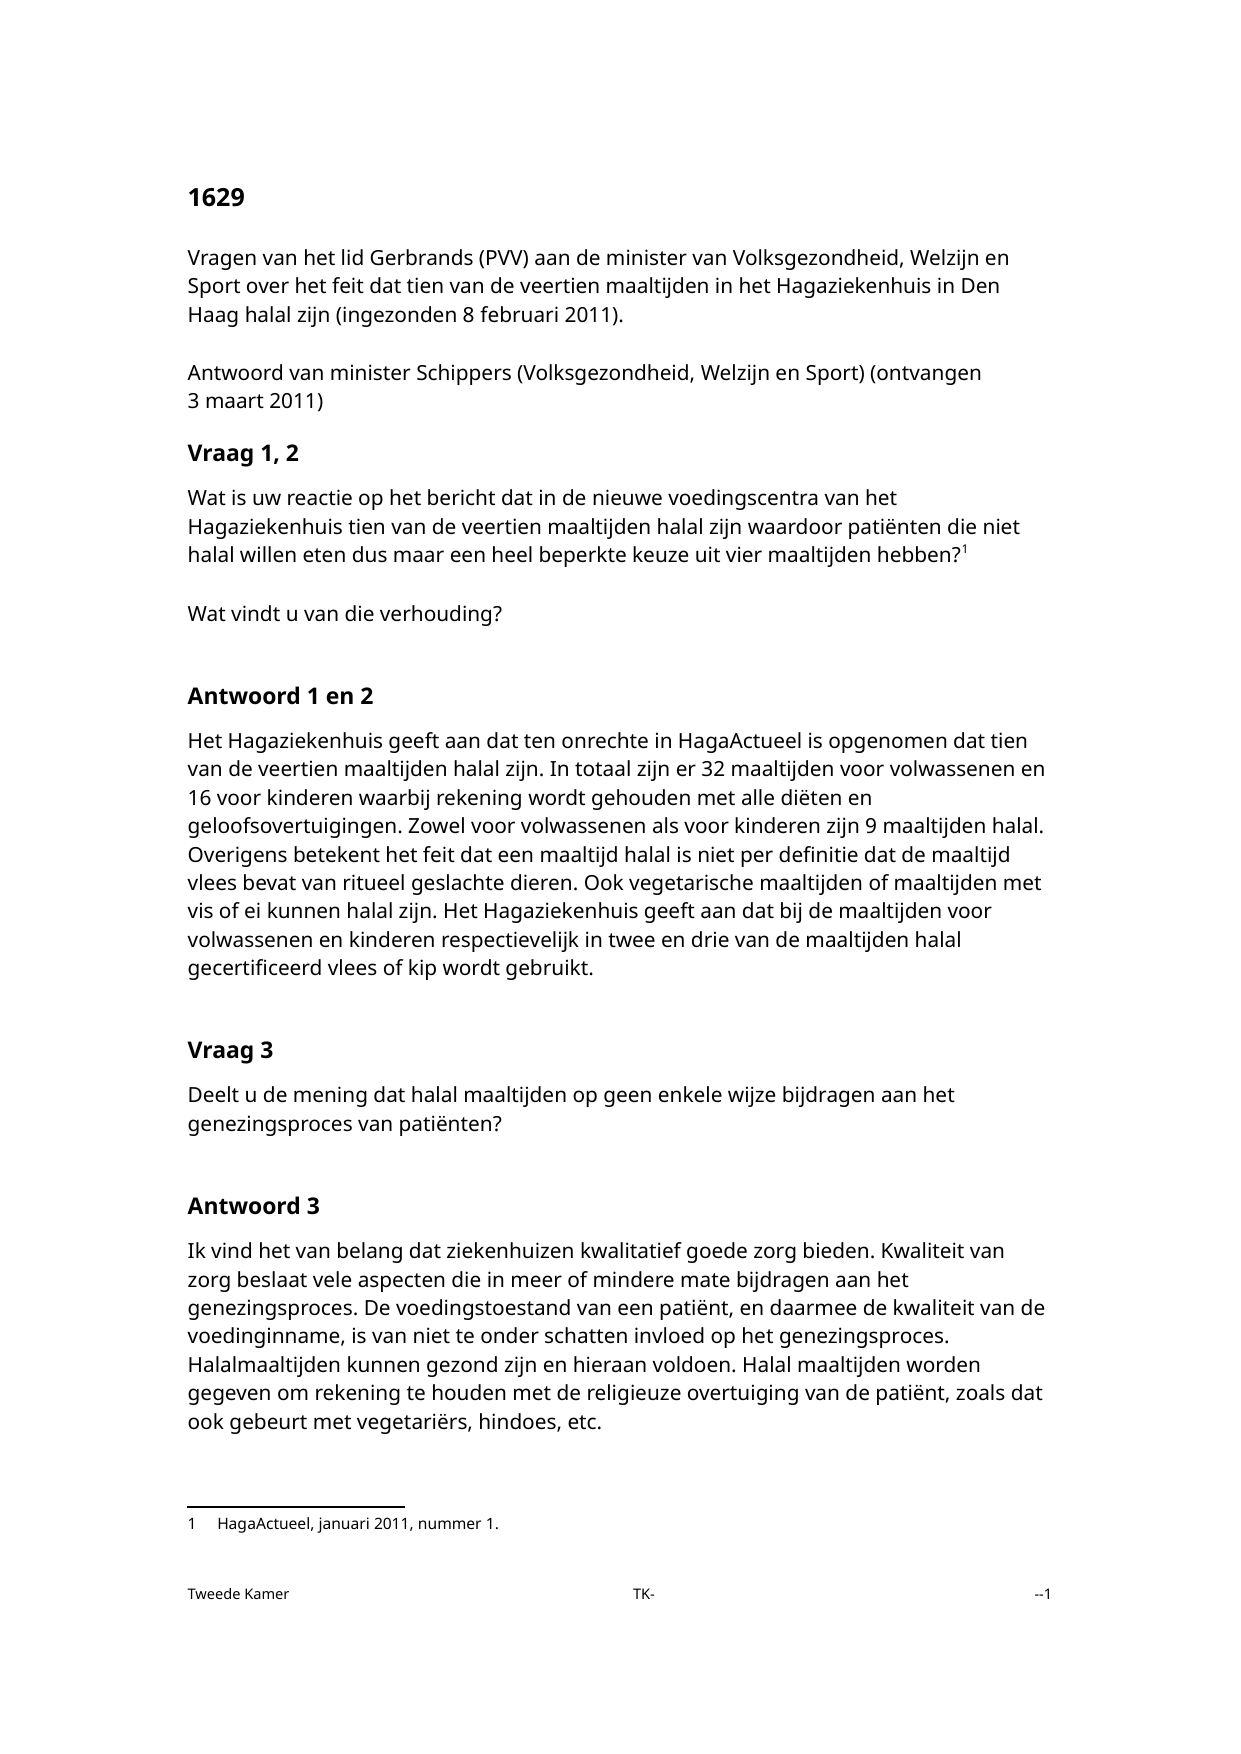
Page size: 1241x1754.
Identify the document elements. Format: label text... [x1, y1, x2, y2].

text 1629 [187, 179, 1053, 213]
subtitle Antwoord 3 [187, 1190, 1053, 1221]
text Vragen van het lid Gerbrands (PVV) aan de minister van Volksgezondheid, Welzijn en Sport over het feit dat tien van de veertien maaltijden in het Hagaziekenhuis in Den Haag halal zijn (ingezonden 8 februari 2011). [187, 243, 1053, 328]
text Wat is uw reactie op het bericht dat in de nieuwe voedingscentra van het Hagaziekenhuis tien van de veertien maaltijden halal zijn waardoor patiënten die niet halal willen eten dus maar een heel beperkte keuze uit vier maaltijden hebben? [187, 483, 1053, 569]
subtitle Antwoord 1 en 2 [187, 680, 1053, 711]
text Antwoord van minister Schippers (Volksgezondheid, Welzijn en Sport) (ontvangen 3 maart 2011) [187, 358, 1053, 415]
text Het Hagaziekenhuis geeft aan dat ten onrechte in HagaActueel is opgenomen dat tien van de veertien maaltijden halal zijn. In totaal zijn er 32 maaltijden voor volwassenen en 16 voor kinderen waarbij rekening wordt gehouden met alle diëten en geloofsovertuigingen. Zowel voor volwassenen als voor kinderen zijn 9 maaltijden halal. Overigens betekent het feit dat een maaltijd halal is niet per definitie dat de maaltijd vlees bevat van ritueel geslachte dieren. Ook vegetarische maaltijden of maaltijden met vis of ei kunnen halal zijn. Het Hagaziekenhuis geeft aan dat bij de maaltijden voor volwassenen en kinderen respectievelijk in twee en drie van de maaltijden halal gecertificeerd vlees of kip wordt gebruikt. [187, 726, 1053, 982]
subtitle Vraag 1, 2 [187, 437, 1053, 468]
text Ik vind het van belang dat ziekenhuizen kwalitatief goede zorg bieden. Kwaliteit van zorg beslaat vele aspecten die in meer of mindere mate bijdragen aan het genezingsproces. De voedingstoestand van een patiënt, en daarmee de kwaliteit van de voedinginname, is van niet te onder schatten invloed op het genezingsproces. Halalmaaltijden kunnen gezond zijn en hieraan voldoen. Halal maaltijden worden gegeven om rekening te houden met de religieuze overtuiging van de patiënt, zoals dat ook gebeurt met vegetariërs, hindoes, etc. [187, 1236, 1053, 1435]
text HagaActueel, januari 2011, nummer 1. [187, 1506, 1053, 1534]
subtitle Vraag 3 [187, 1034, 1053, 1066]
text Wat vindt u van die verhouding? [187, 599, 1053, 627]
text Deelt u de mening dat halal maaltijden op geen enkele wijze bijdragen aan het genezingsproces van patiënten? [187, 1081, 1053, 1137]
